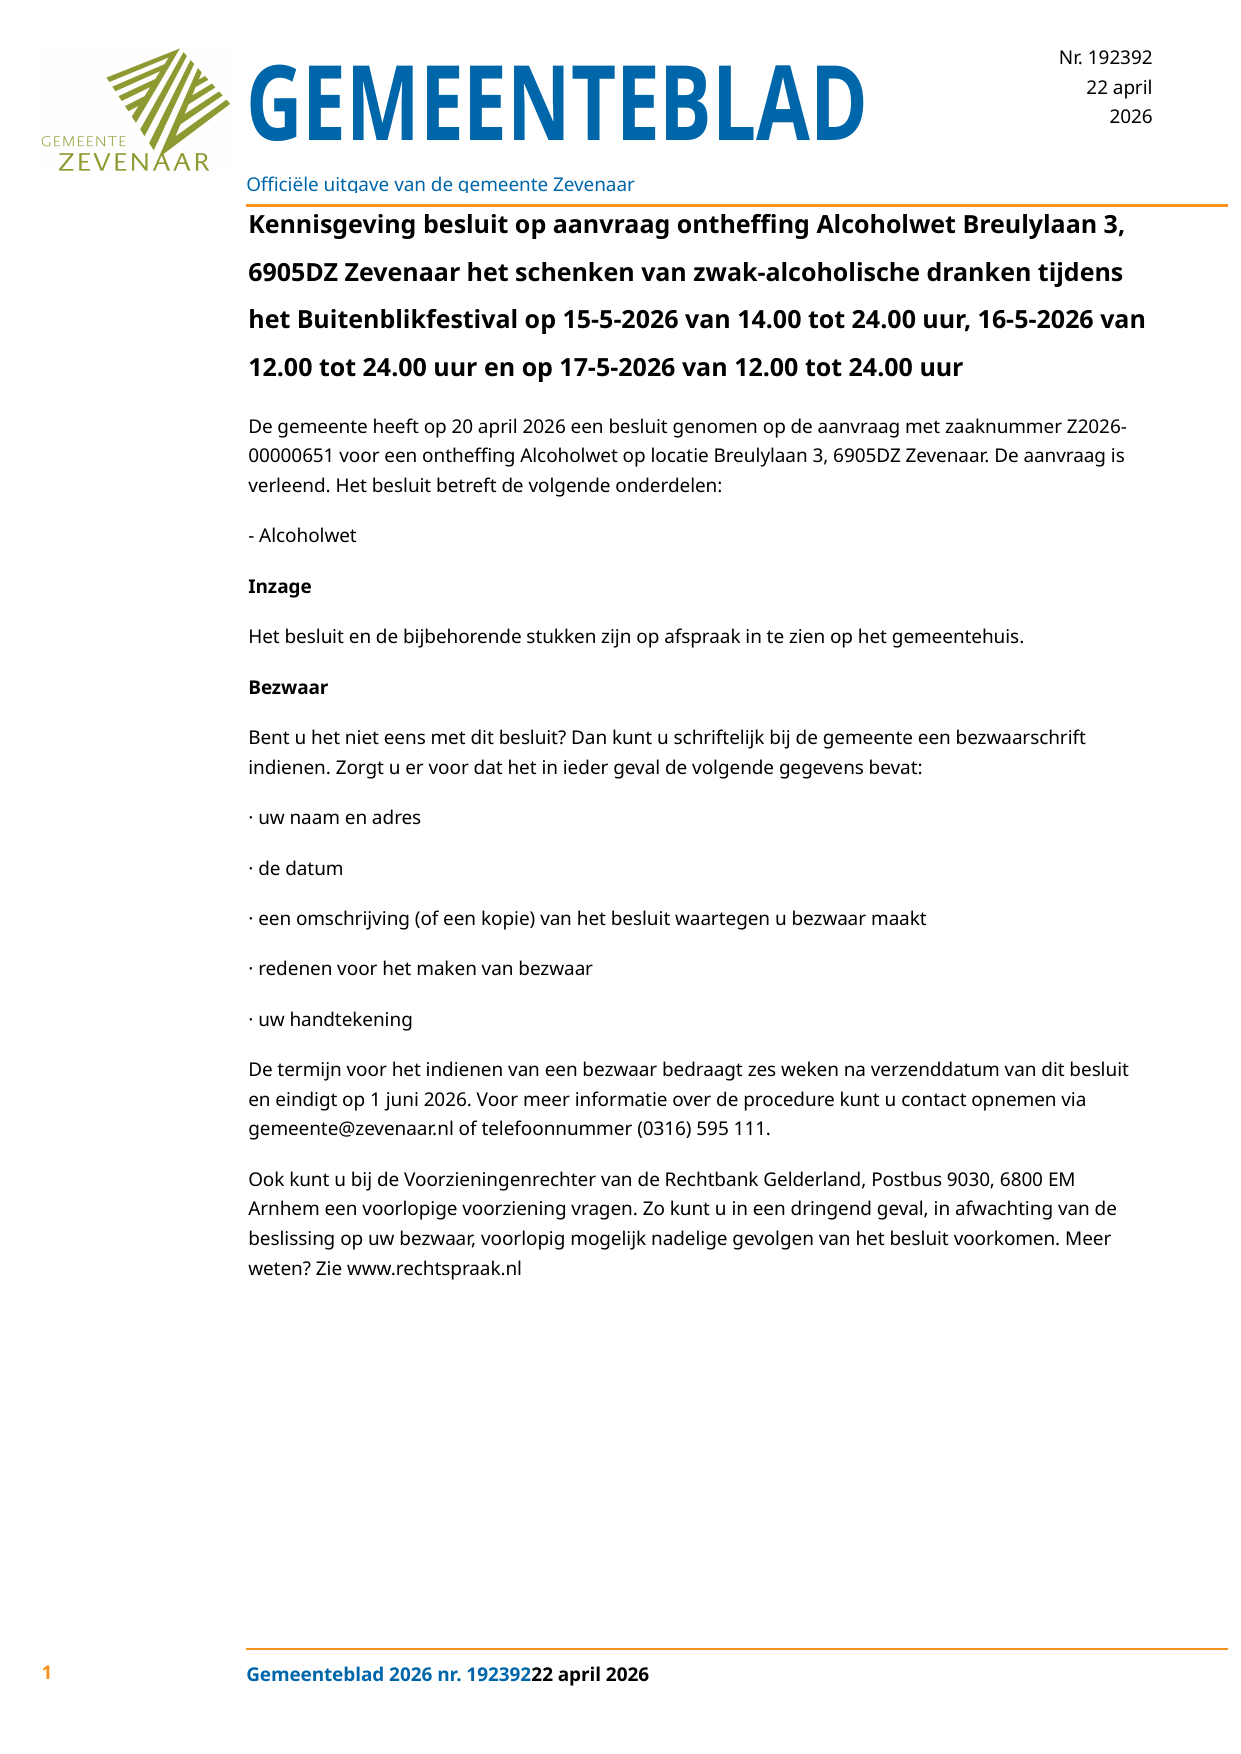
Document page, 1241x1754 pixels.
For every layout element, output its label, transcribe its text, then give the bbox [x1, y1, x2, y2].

text De termijn voor het indienen van een bezwaar bedraagt zes weken na verzenddatum van dit besluit en eindigt op 1 juni 2026. Voor meer informatie over de procedure kunt u contact opnemen via gemeente@zevenaar.nl of telefoonnummer (0316) 595 111. [248, 1056, 1152, 1141]
text Kennisgeving besluit op aanvraag ontheffing Alcoholwet Breulylaan 3, 6905DZ Zevenaar het schenken van zwak-alcoholische dranken tijdens het Buitenblikfestival op 15-5-2026 van 14.00 tot 24.00 uur, 16-5-2026 van 12.00 tot 24.00 uur en op 17-5-2026 van 12.00 tot 24.00 uur [248, 207, 1152, 384]
text · uw naam en adres [248, 804, 1152, 830]
text Inzage [248, 573, 1152, 599]
text Het besluit en de bijbehorende stukken zijn op afspraak in te zien op het gemeentehuis. [248, 623, 1152, 649]
text · redenen voor het maken van bezwaar [248, 956, 1152, 981]
text · uw handtekening [248, 1006, 1152, 1032]
text Ook kunt u bij de Voorzieningenrechter van de Rechtbank Gelderland, Postbus 9030, 6800 EM Arnhem een voorlopige voorziening vragen. Zo kunt u in een dringend geval, in afwachting van de beslissing op uw bezwaar, voorlopig mogelijk nadelige gevolgen van het besluit voorkomen. Meer weten? Zie www.rechtspraak.nl [248, 1166, 1152, 1281]
text Bezwaar [248, 674, 1152, 700]
text - Alcoholwet [248, 523, 1152, 548]
text De gemeente heeft op 20 april 2026 een besluit genomen op de aanvraag met zaaknummer Z2026-00000651 voor een ontheffing Alcoholwet op locatie Breulylaan 3, 6905DZ Zevenaar. De aanvraag is verleend. Het besluit betreft de volgende onderdelen: [248, 413, 1152, 498]
text · de datum [248, 855, 1152, 881]
text Bent u het niet eens met dit besluit? Dan kunt u schriftelijk bij de gemeente een bezwaarschrift indienen. Zorgt u er voor dat het in ieder geval de volgende gegevens bevat: [248, 724, 1152, 780]
picture [41, 47, 231, 172]
text · een omschrijving (of een kopie) van het besluit waartegen u bezwaar maakt [248, 905, 1152, 931]
